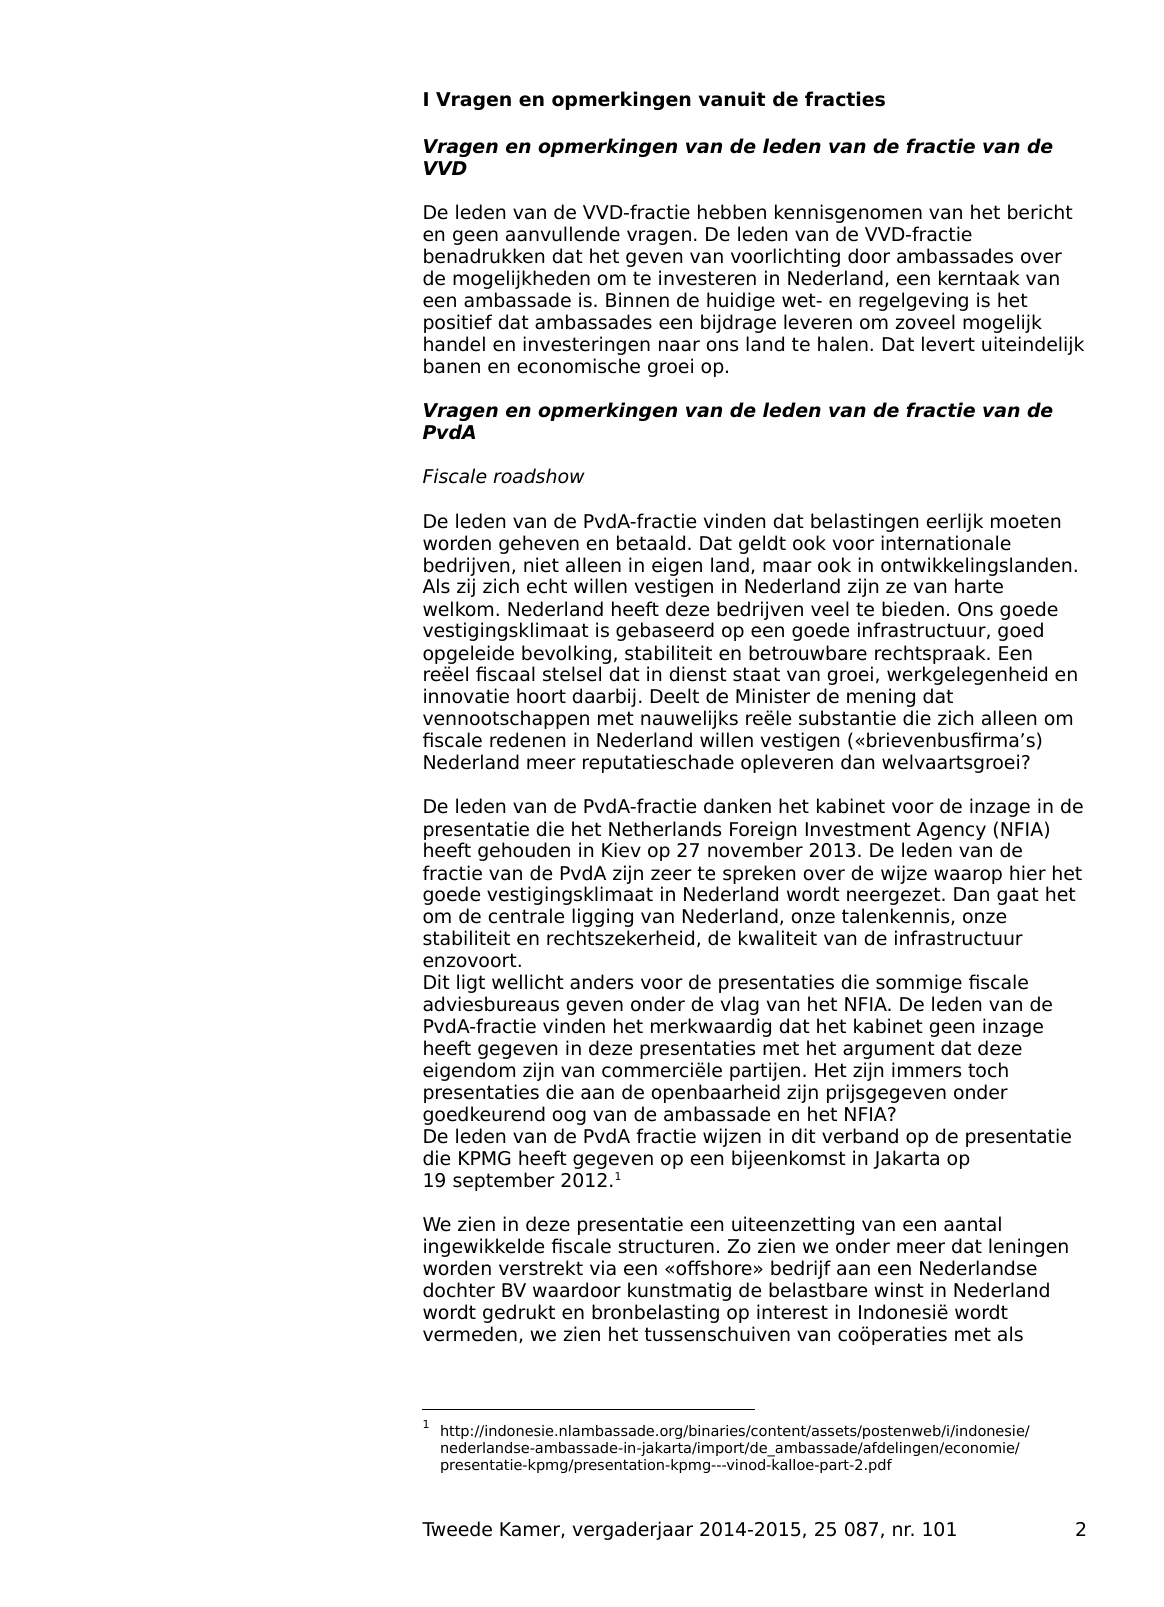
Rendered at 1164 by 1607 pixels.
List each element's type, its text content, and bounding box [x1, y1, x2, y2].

subtitle I Vragen en opmerkingen vanuit de fracties [422, 89, 1087, 111]
subtitle Vragen en opmerkingen van de leden van de fractie van de PvdA [422, 400, 1087, 444]
text Dit ligt wellicht anders voor de presentaties die sommige fiscale adviesbureaus geven onder de vlag van het NFIA. De leden van de PvdA-fractie vinden het merkwaardig dat het kabinet geen inzage heeft gegeven in deze presentaties met het argument dat deze eigendom zijn van commerciële partijen. Het zijn immers toch presentaties die aan de openbaarheid zijn prijsgegeven onder goedkeurend oog van de ambassade en het NFIA? [422, 972, 1087, 1126]
text http://indonesie.nlambassade.org/binaries/content/assets/postenweb/i/indonesie/nederlandse-ambassade-in-jakarta/import/de_ambassade/afdelingen/economie/presentatie-kpmg/presentation-kpmg---vinod-kalloe-part-2.pdf [422, 1418, 1087, 1474]
subtitle Vragen en opmerkingen van de leden van de fractie van de VVD [422, 136, 1087, 180]
text De leden van de VVD-fractie hebben kennisgenomen van het bericht en geen aanvullende vragen. De leden van de VVD-fractie benadrukken dat het geven van voorlichting door ambassades over de mogelijkheden om te investeren in Nederland, een kerntaak van een ambassade is. Binnen de huidige wet- en regelgeving is het positief dat ambassades een bijdrage leveren om zoveel mogelijk handel en investeringen naar ons land te halen. Dat levert uiteindelijk banen en economische groei op. [422, 202, 1087, 378]
text De leden van de PvdA-fractie vinden dat belastingen eerlijk moeten worden geheven en betaald. Dat geldt ook voor internationale bedrijven, niet alleen in eigen land, maar ook in ontwikkelingslanden. Als zij zich echt willen vestigen in Nederland zijn ze van harte welkom. Nederland heeft deze bedrijven veel te bieden. Ons goede vestigingsklimaat is gebaseerd op een goede infrastructuur, goed opgeleide bevolking, stabiliteit en betrouwbare rechtspraak. Een reëel fiscaal stelsel dat in dienst staat van groei, werkgelegenheid en innovatie hoort daarbij. Deelt de Minister de mening dat vennootschappen met nauwelijks reële substantie die zich alleen om fiscale redenen in Nederland willen vestigen («brievenbusfirma’s) Nederland meer reputatieschade opleveren dan welvaartsgroei? [422, 511, 1087, 774]
text We zien in deze presentatie een uiteenzetting van een aantal ingewikkelde fiscale structuren. Zo zien we onder meer dat leningen worden verstrekt via een «offshore» bedrijf aan een Nederlandse dochter BV waardoor kunstmatig de belastbare winst in Nederland wordt gedrukt en bronbelasting op interest in Indonesië wordt vermeden, we zien het tussenschuiven van coöperaties met als [422, 1214, 1087, 1346]
text De leden van de PvdA fractie wijzen in dit verband op de presentatie die KPMG heeft gegeven op een bijeenkomst in Jakarta op 19 september 2012. [422, 1126, 1087, 1192]
subtitle Fiscale roadshow [422, 466, 1087, 488]
text De leden van de PvdA-fractie danken het kabinet voor de inzage in de presentatie die het Netherlands Foreign Investment Agency (NFIA) heeft gehouden in Kiev op 27 november 2013. De leden van de fractie van de PvdA zijn zeer te spreken over de wijze waarop hier het goede vestigingsklimaat in Nederland wordt neergezet. Dan gaat het om de centrale ligging van Nederland, onze talenkennis, onze stabiliteit en rechtszekerheid, de kwaliteit van de infrastructuur enzovoort. [422, 796, 1087, 972]
